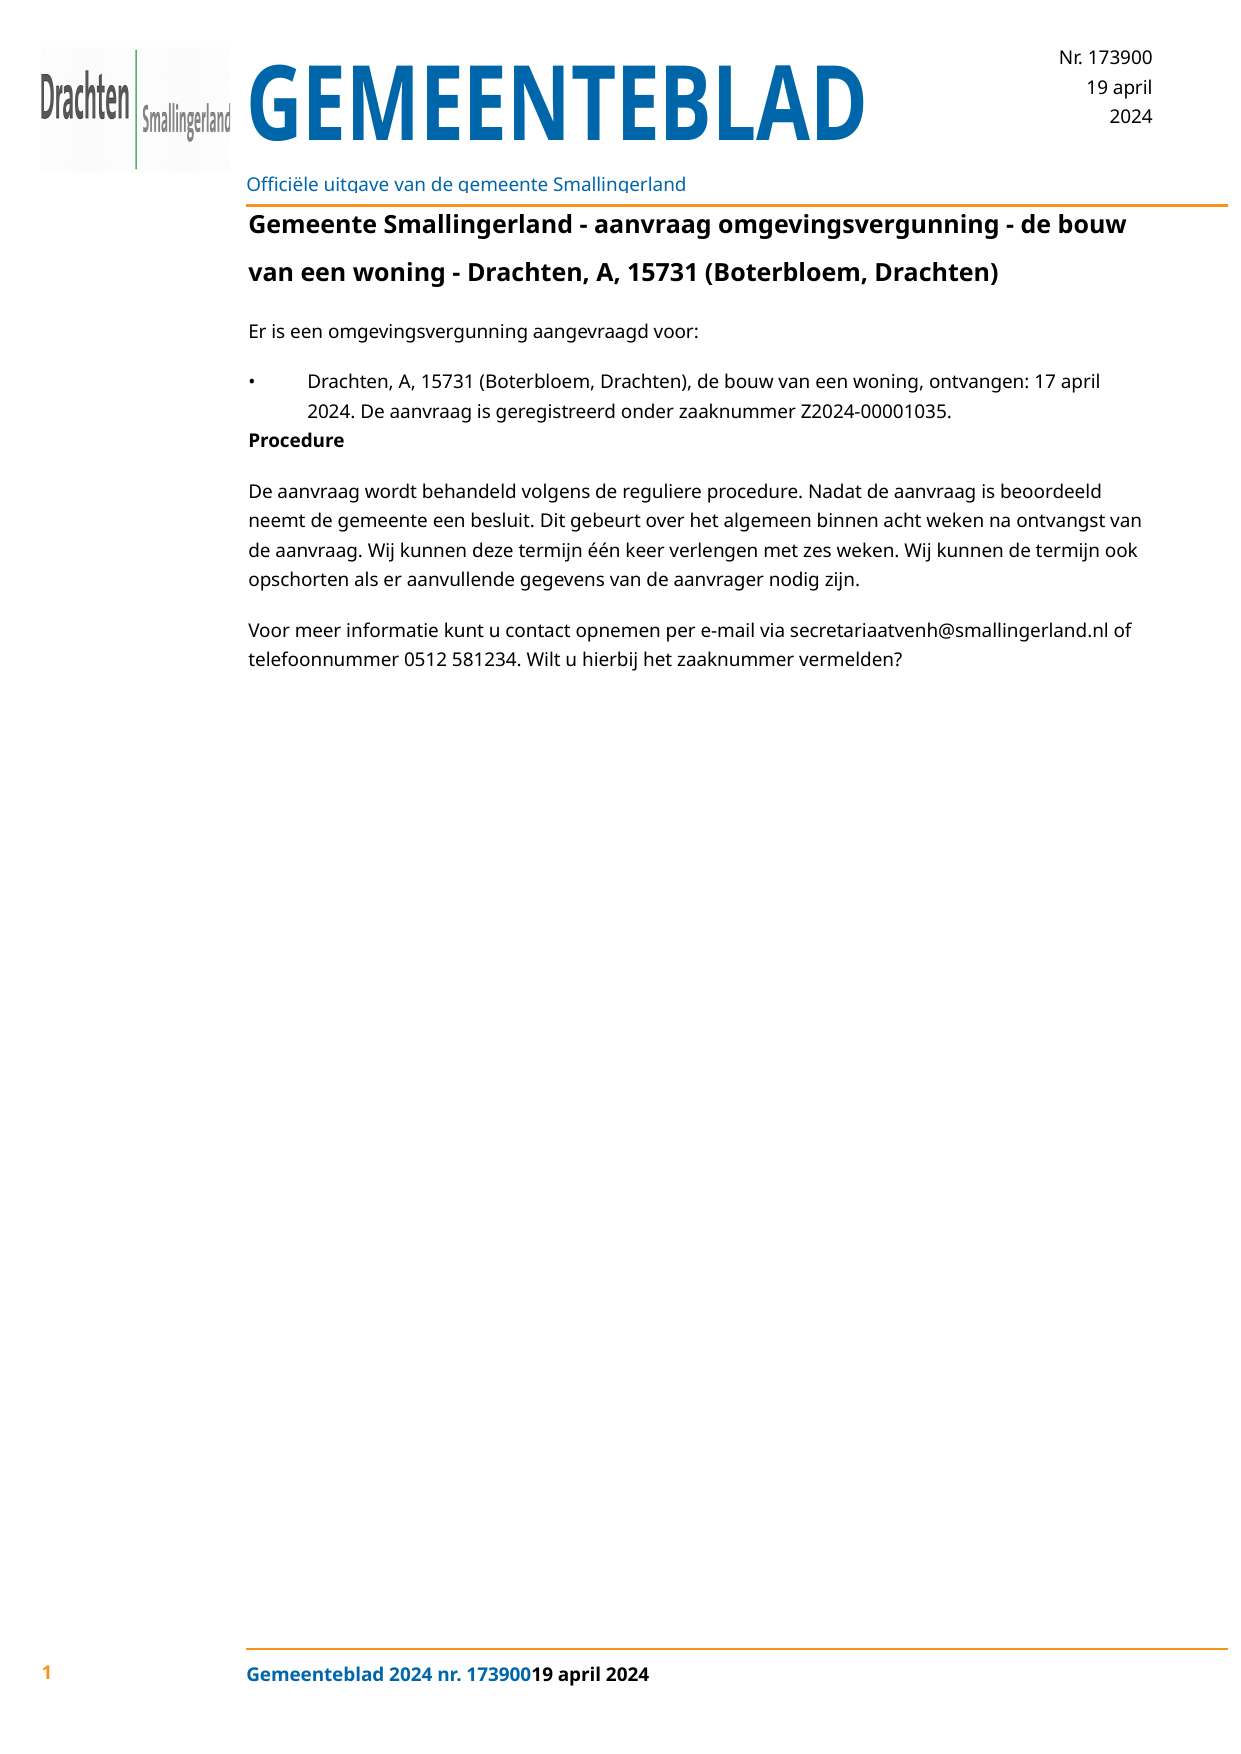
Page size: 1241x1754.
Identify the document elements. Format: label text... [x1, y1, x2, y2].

text De aanvraag wordt behandeld volgens de reguliere procedure. Nadat de aanvraag is beoordeeld neemt de gemeente een besluit. Dit gebeurt over het algemeen binnen acht weken na ontvangst van de aanvraag. Wij kunnen deze termijn één keer verlengen met zes weken. Wij kunnen de termijn ook opschorten als er aanvullende gegevens van de aanvrager nodig zijn. [248, 478, 1152, 592]
picture [41, 47, 231, 172]
text Er is een omgevingsvergunning aangevraagd voor: [248, 318, 1152, 344]
text Procedure [248, 427, 1152, 453]
text Voor meer informatie kunt u contact opnemen per e-mail via secretariaatvenh@smallingerland.nl of telefoonnummer 0512 581234. Wilt u hierbij het zaaknummer vermelden? [248, 617, 1152, 672]
list Drachten, A, 15731 (Boterbloem, Drachten), de bouw van een woning, ontvangen: 17 april 2024. De aanvraag is geregistreerd onder zaaknummer Z2024-00001035. [248, 368, 1152, 424]
text Gemeente Smallingerland - aanvraag omgevingsvergunning - de bouw van een woning - Drachten, A, 15731 (Boterbloem, Drachten) [248, 207, 1152, 288]
